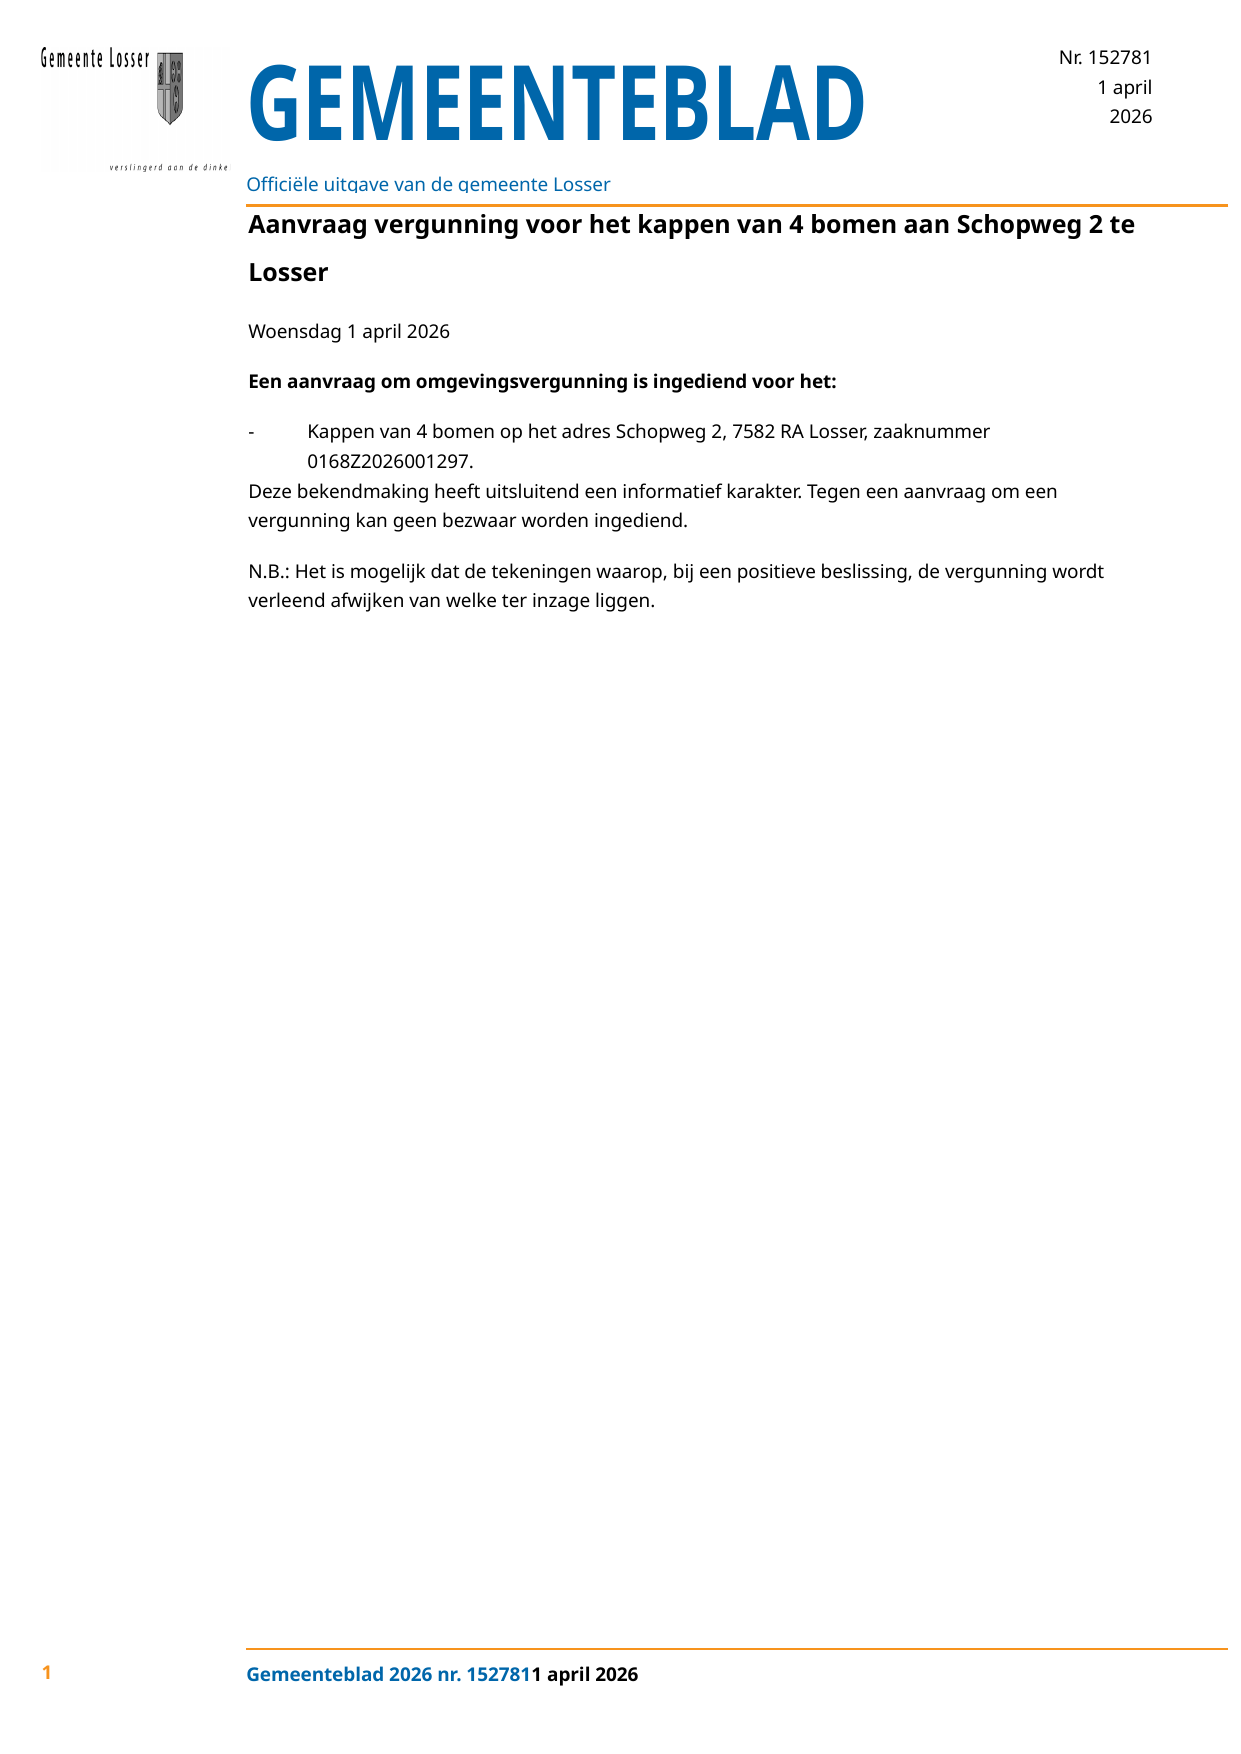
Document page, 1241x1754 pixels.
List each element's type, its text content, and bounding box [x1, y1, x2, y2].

text Woensdag 1 april 2026 [248, 318, 1152, 344]
text Deze bekendmaking heeft uitsluitend een informatief karakter. Tegen een aanvraag om een vergunning kan geen bezwaar worden ingediend. [248, 478, 1152, 533]
list Kappen van 4 bomen op het adres Schopweg 2, 7582 RA Losser, zaaknummer 0168Z2026001297. [248, 419, 1152, 474]
text N.B.: Het is mogelijk dat de tekeningen waarop, bij een positieve beslissing, de vergunning wordt verleend afwijken van welke ter inzage liggen. [248, 558, 1152, 613]
picture [41, 47, 231, 172]
text Aanvraag vergunning voor het kappen van 4 bomen aan Schopweg 2 te Losser [248, 207, 1152, 288]
text Een aanvraag om omgevingsvergunning is ingediend voor het: [248, 368, 1152, 394]
